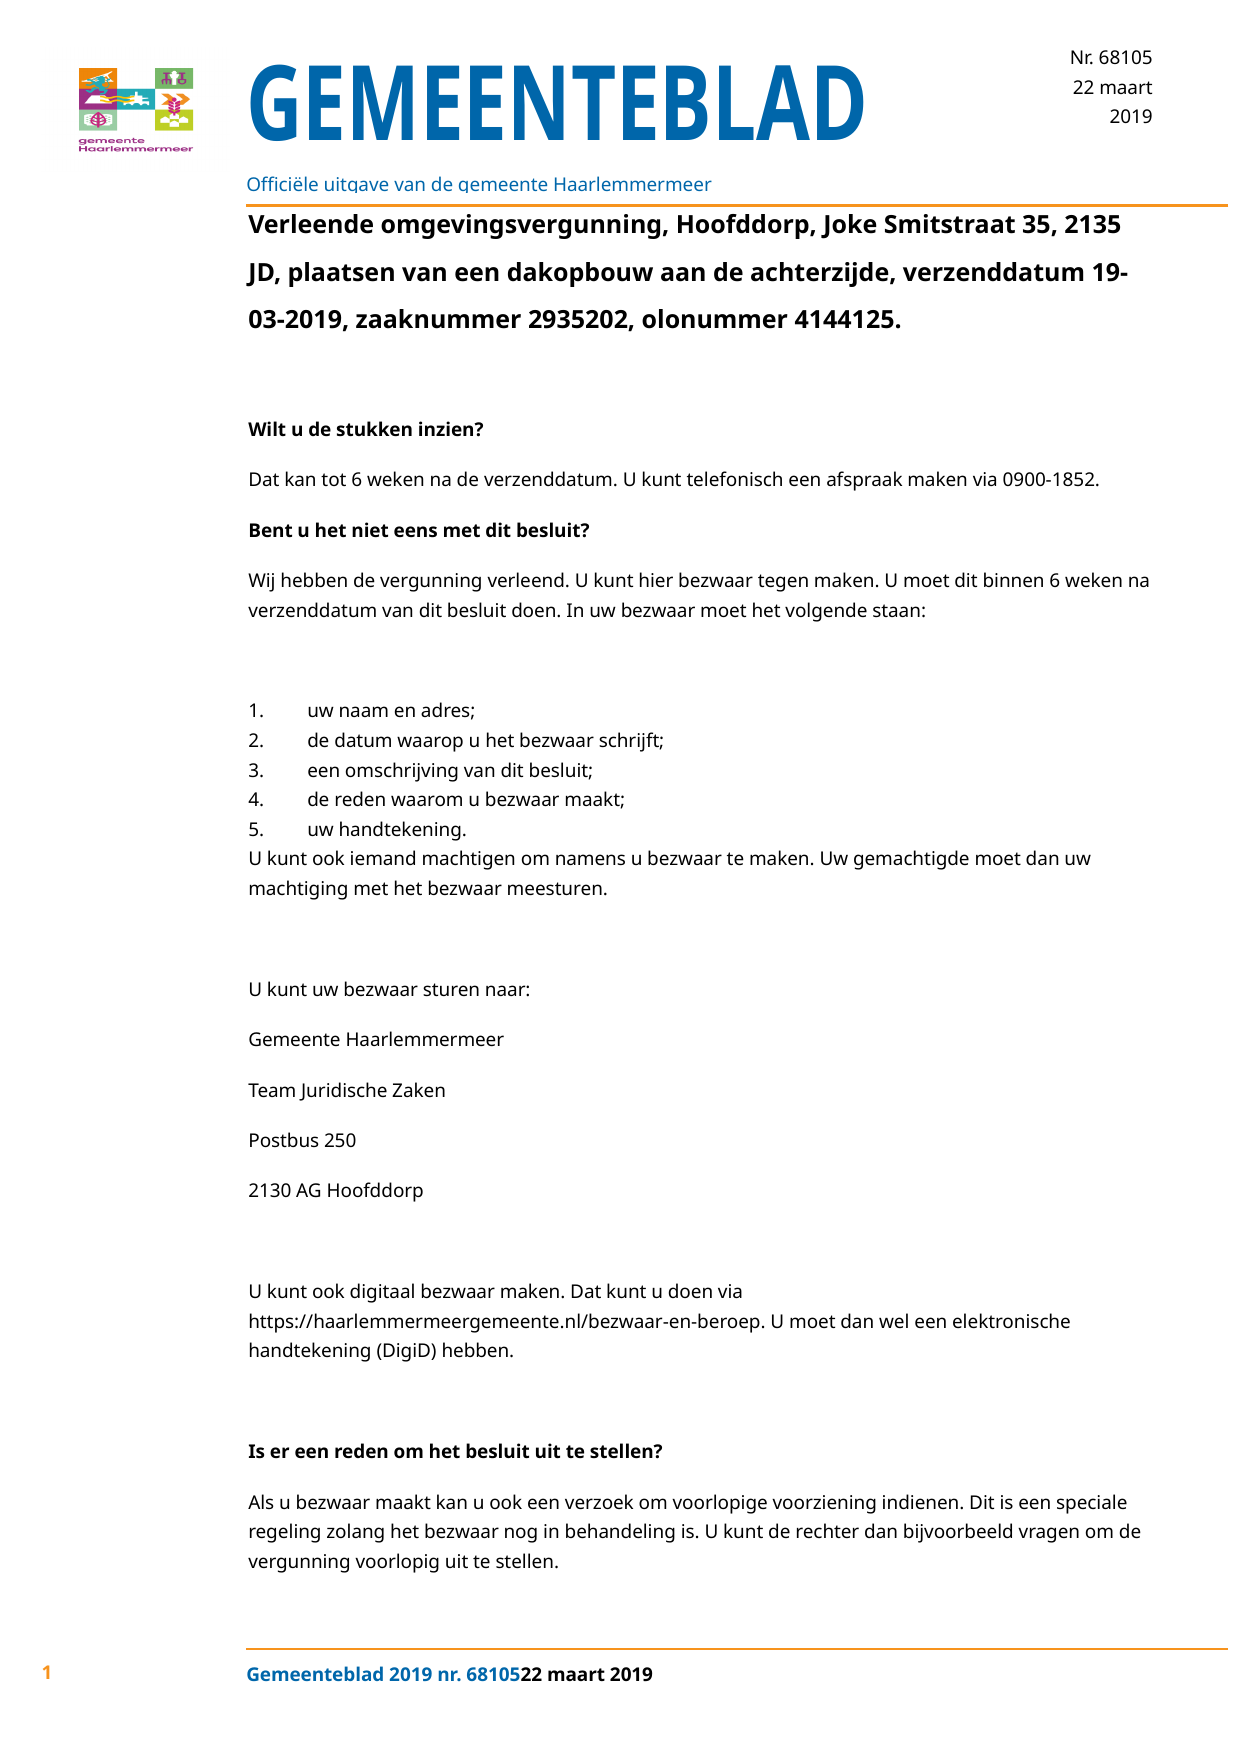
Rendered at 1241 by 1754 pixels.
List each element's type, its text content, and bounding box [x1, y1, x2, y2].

list uw naam en adres; [248, 698, 1152, 723]
text U kunt ook iemand machtigen om namens u bezwaar te maken. Uw gemachtigde moet dan uw machtiging met het bezwaar meesturen. [248, 846, 1152, 901]
list de reden waarom u bezwaar maakt; [248, 786, 1152, 812]
list uw handtekening. [248, 816, 1152, 842]
text U kunt ook digitaal bezwaar maken. Dat kunt u doen via https://haarlemmermeergemeente.nl/bezwaar-en-beroep. U moet dan wel een elektronische handtekening (DigiD) hebben. [248, 1278, 1152, 1363]
text Wilt u de stukken inzien? [248, 416, 1152, 442]
text Is er een reden om het besluit uit te stellen? [248, 1438, 1152, 1464]
list de datum waarop u het bezwaar schrijft; [248, 727, 1152, 753]
text Dat kan tot 6 weken na de verzenddatum. U kunt telefonisch een afspraak maken via 0900-1852. [248, 466, 1152, 492]
text Bent u het niet eens met dit besluit? [248, 517, 1152, 542]
text Als u bezwaar maakt kan u ook een verzoek om voorlopige voorziening indienen. Dit is een speciale regeling zolang het bezwaar nog in behandeling is. U kunt de rechter dan bijvoorbeeld vragen om de vergunning voorlopig uit te stellen. [248, 1489, 1152, 1574]
text Verleende omgevingsvergunning, Hoofddorp, Joke Smitstraat 35, 2135 JD, plaatsen van een dakopbouw aan de achterzijde, verzenddatum 19-03-2019, zaaknummer 2935202, olonummer 4144125. [248, 207, 1152, 336]
picture [41, 47, 231, 172]
text U kunt uw bezwaar sturen naar: [248, 976, 1152, 1002]
text Team Juridische Zaken [248, 1077, 1152, 1102]
text 2130 AG Hoofddorp [248, 1178, 1152, 1203]
text Postbus 250 [248, 1127, 1152, 1153]
text Wij hebben de vergunning verleend. U kunt hier bezwaar tegen maken. U moet dit binnen 6 weken na verzenddatum van dit besluit doen. In uw bezwaar moet het volgende staan: [248, 567, 1152, 622]
list een omschrijving van dit besluit; [248, 757, 1152, 782]
text Gemeente Haarlemmermeer [248, 1026, 1152, 1052]
